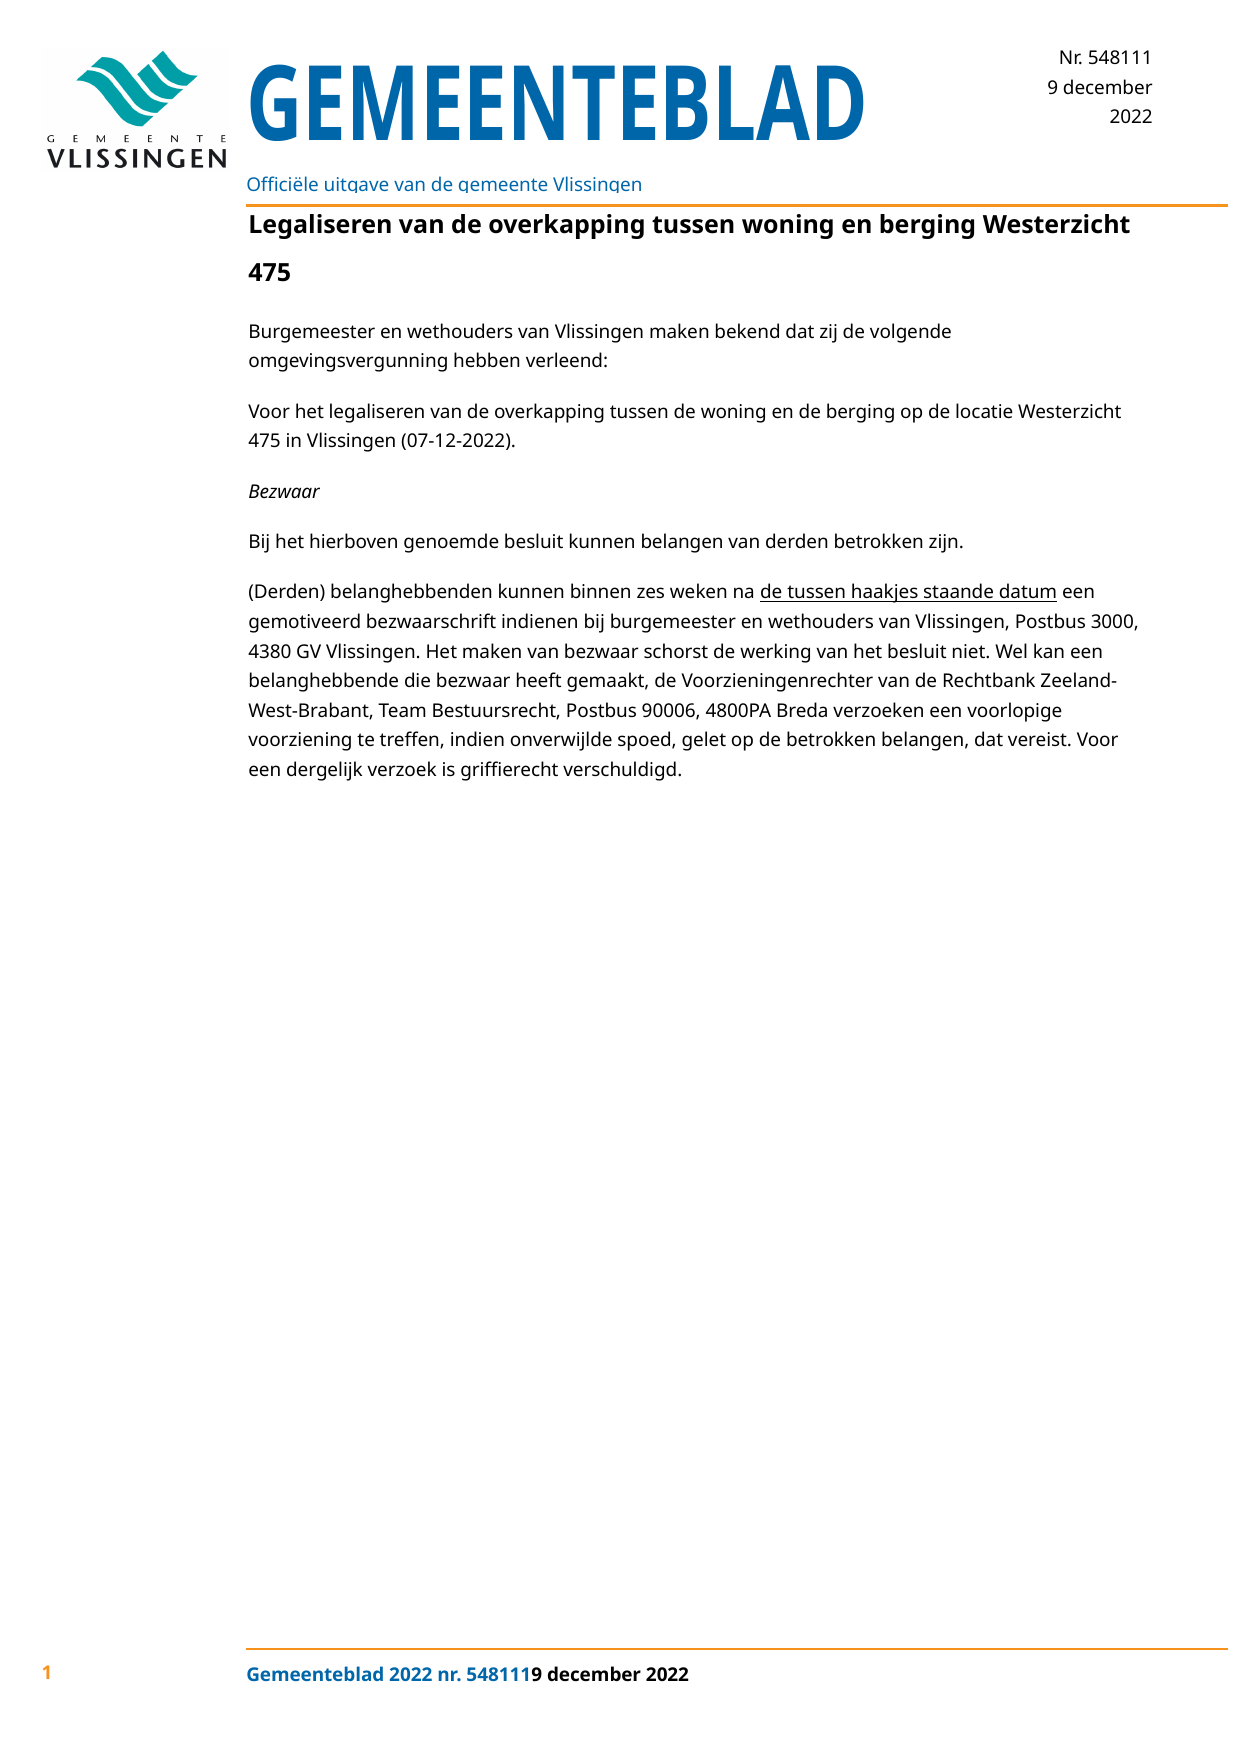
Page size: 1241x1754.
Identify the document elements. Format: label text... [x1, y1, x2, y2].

text (Derden) belanghebbenden kunnen binnen zes weken na de tussen haakjes staande datum een gemotiveerd bezwaarschrift indienen bij burgemeester en wethouders van Vlissingen, Postbus 3000, 4380 GV Vlissingen. Het maken van bezwaar schorst de werking van het besluit niet. Wel kan een belanghebbende die bezwaar heeft gemaakt, de Voorzieningenrechter van de Rechtbank Zeeland-West-Brabant, Team Bestuursrecht, Postbus 90006, 4800PA Breda verzoeken een voorlopige voorziening te treffen, indien onverwijlde spoed, gelet op de betrokken belangen, dat vereist. Voor een dergelijk verzoek is griffierecht verschuldigd. [248, 579, 1152, 782]
text Bezwaar [248, 478, 1152, 504]
text Bij het hierboven genoemde besluit kunnen belangen van derden betrokken zijn. [248, 528, 1152, 554]
text Legaliseren van de overkapping tussen woning en berging Westerzicht 475 [248, 207, 1152, 288]
text Burgemeester en wethouders van Vlissingen maken bekend dat zij de volgende omgevingsvergunning hebben verleend: [248, 318, 1152, 373]
text Voor het legaliseren van de overkapping tussen de woning en de berging op de locatie Westerzicht 475 in Vlissingen (07-12-2022). [248, 398, 1152, 453]
picture [41, 47, 231, 172]
